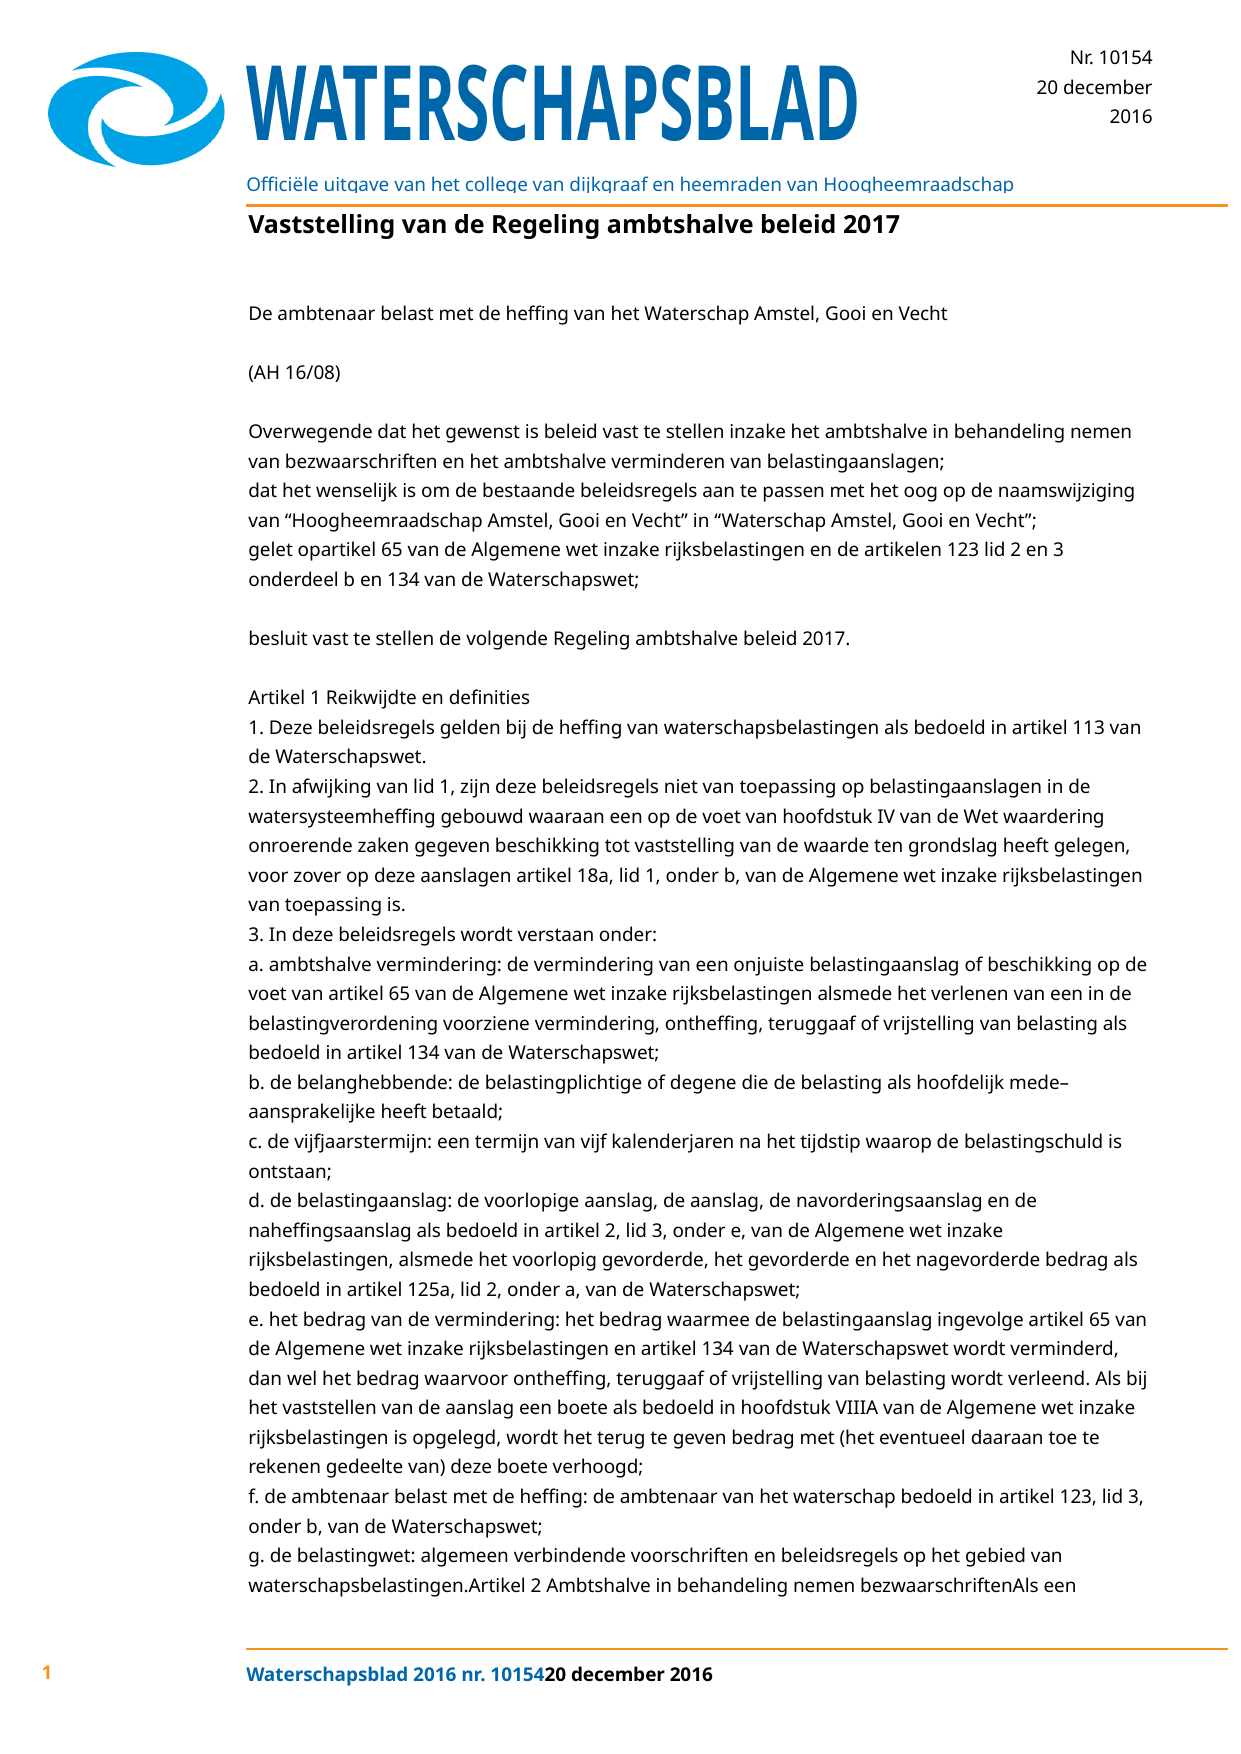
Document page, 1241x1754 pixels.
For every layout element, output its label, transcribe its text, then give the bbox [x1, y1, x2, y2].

text Overwegende dat het gewenst is beleid vast te stellen inzake het ambtshalve in behandeling nemen van bezwaarschriften en het ambtshalve verminderen van belastingaanslagen; [248, 418, 1152, 473]
text f. de ambtenaar belast met de heffing: de ambtenaar van het waterschap bedoeld in artikel 123, lid 3, onder b, van de Waterschapswet; [248, 1483, 1152, 1538]
text Artikel 1 Reikwijdte en definities [248, 684, 1152, 710]
text a. ambtshalve vermindering: de vermindering van een onjuiste belastingaanslag of beschikking op de voet van artikel 65 van de Algemene wet inzake rijksbelastingen alsmede het verlenen van een in de belastingverordening voorziene vermindering, ontheffing, teruggaaf of vrijstelling van belasting als bedoeld in artikel 134 van de Waterschapswet; [248, 951, 1152, 1065]
text gelet opartikel 65 van de Algemene wet inzake rijksbelastingen en de artikelen 123 lid 2 en 3 onderdeel b en 134 van de Waterschapswet; [248, 537, 1152, 592]
text Vaststelling van de Regeling ambtshalve beleid 2017 [248, 207, 1152, 241]
text e. het bedrag van de vermindering: het bedrag waarmee de belastingaanslag ingevolge artikel 65 van de Algemene wet inzake rijksbelastingen en artikel 134 van de Waterschapswet wordt verminderd, dan wel het bedrag waarvoor ontheffing, teruggaaf of vrijstelling van belasting wordt verleend. Als bij het vaststellen van de aanslag een boete als bedoeld in hoofdstuk VIIIA van de Algemene wet inzake rijksbelastingen is opgelegd, wordt het terug te geven bedrag met (het eventueel daaraan toe te rekenen gedeelte van) deze boete verhoogd; [248, 1306, 1152, 1479]
text 1. Deze beleidsregels gelden bij de heffing van waterschapsbelastingen als bedoeld in artikel 113 van de Waterschapswet. [248, 714, 1152, 769]
text besluit vast te stellen de volgende Regeling ambtshalve beleid 2017. [248, 625, 1152, 651]
text 2. In afwijking van lid 1, zijn deze beleidsregels niet van toepassing op belastingaanslagen in de watersysteemheffing gebouwd waaraan een op de voet van hoofdstuk IV van de Wet waardering onroerende zaken gegeven beschikking tot vaststelling van de waarde ten grondslag heeft gelegen, voor zover op deze aanslagen artikel 18a, lid 1, onder b, van de Algemene wet inzake rijksbelastingen van toepassing is. [248, 773, 1152, 917]
text dat het wenselijk is om de bestaande beleidsregels aan te passen met het oog op de naamswijziging van “Hoogheemraadschap Amstel, Gooi en Vecht” in “Waterschap Amstel, Gooi en Vecht”; [248, 477, 1152, 533]
text g. de belastingwet: algemeen verbindende voorschriften en beleidsregels op het gebied van waterschapsbelastingen.Artikel 2 Ambtshalve in behandeling nemen bezwaarschriftenAls een [248, 1542, 1152, 1598]
text 3. In deze beleidsregels wordt verstaan onder: [248, 921, 1152, 947]
text b. de belanghebbende: de belastingplichtige of degene die de belasting als hoofdelijk mede–aansprakelijke heeft betaald; [248, 1069, 1152, 1124]
text d. de belastingaanslag: de voorlopige aanslag, de aanslag, de navorderingsaanslag en de naheffingsaanslag als bedoeld in artikel 2, lid 3, onder e, van de Algemene wet inzake rijksbelastingen, alsmede het voorlopig gevorderde, het gevorderde en het nagevorderde bedrag als bedoeld in artikel 125a, lid 2, onder a, van de Waterschapswet; [248, 1187, 1152, 1302]
text c. de vijfjaarstermijn: een termijn van vijf kalenderjaren na het tijdstip waarop de belastingschuld is ontstaan; [248, 1128, 1152, 1183]
text (AH 16/08) [248, 359, 1152, 385]
picture [41, 47, 231, 172]
text De ambtenaar belast met de heffing van het Waterschap Amstel, Gooi en Vecht [248, 300, 1152, 326]
